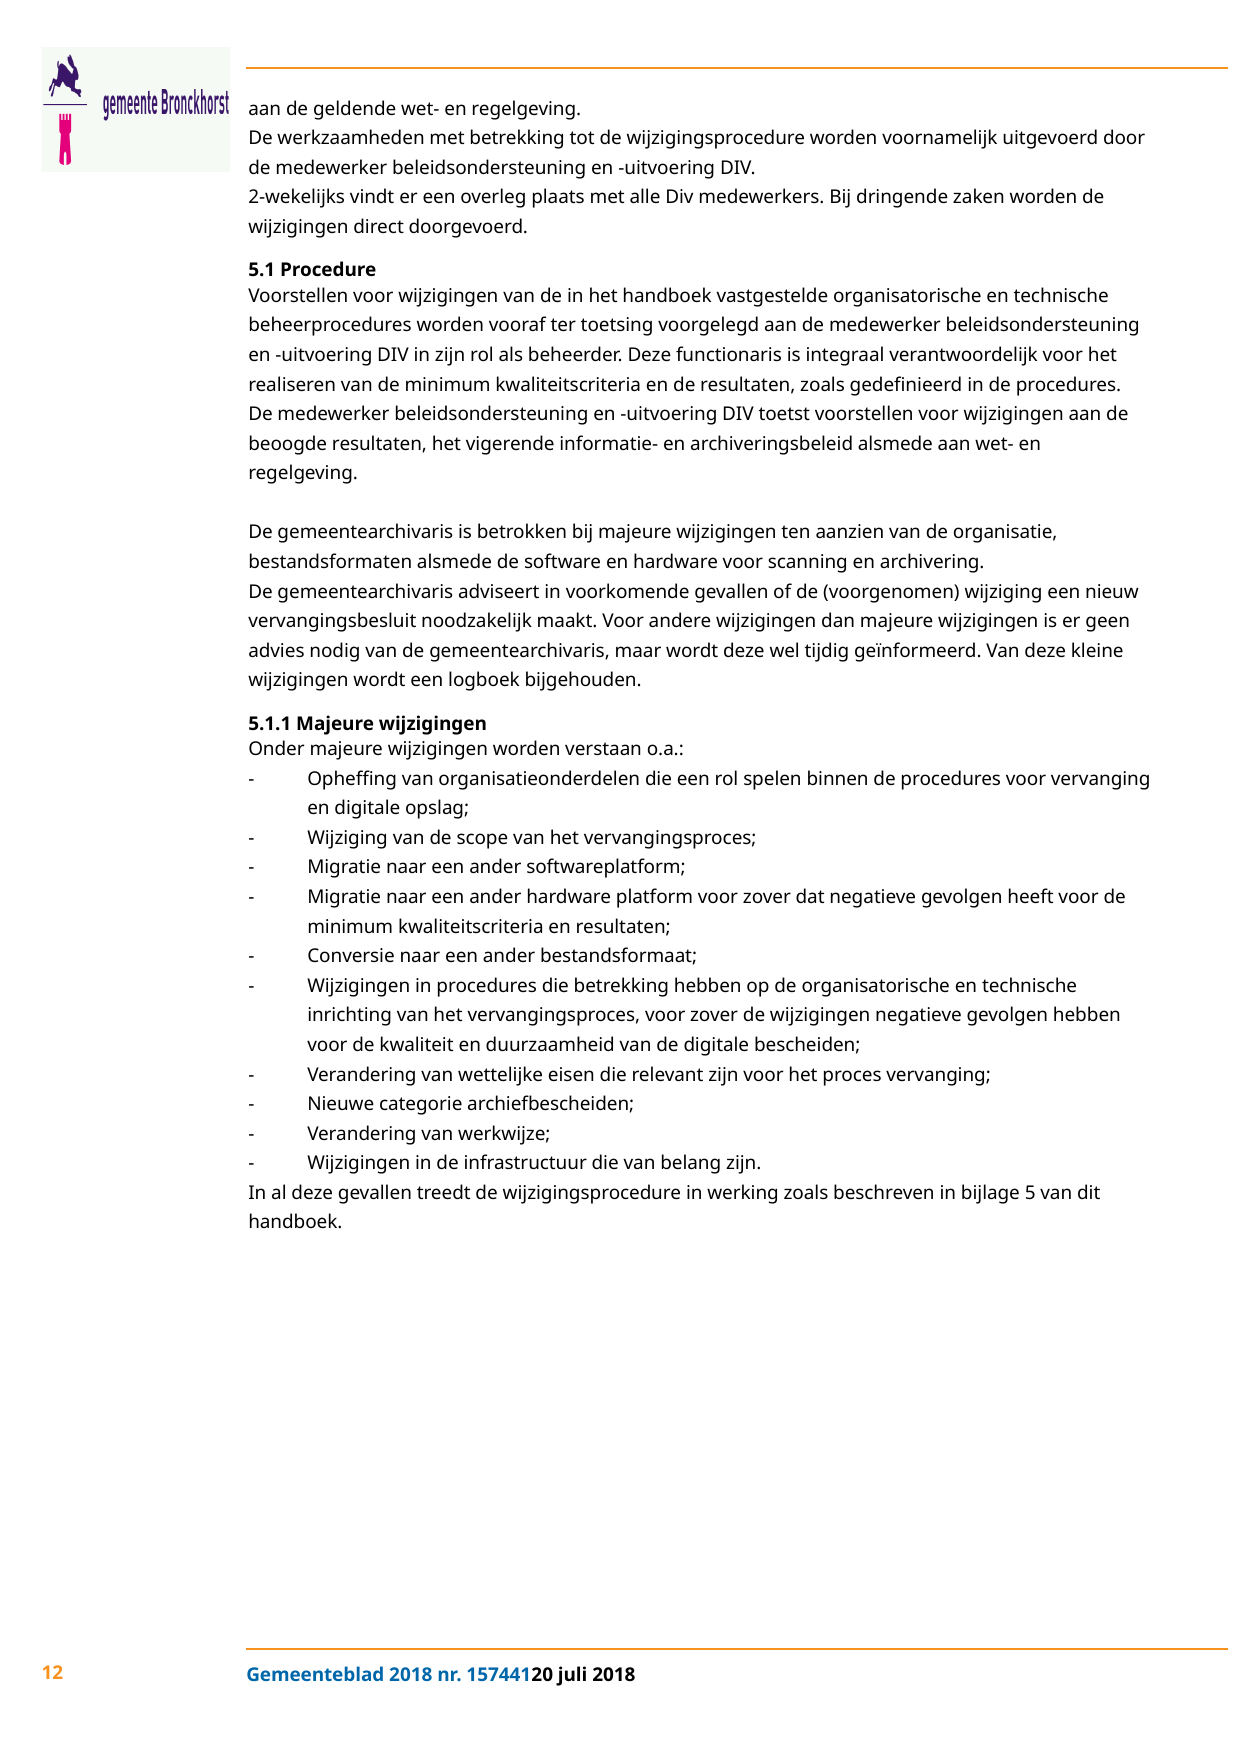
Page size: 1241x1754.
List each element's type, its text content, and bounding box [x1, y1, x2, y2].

list Verandering van werkwijze; [248, 1120, 1152, 1146]
text De gemeentearchivaris is betrokken bij majeure wijzigingen ten aanzien van de organisatie, bestandsformaten alsmede de software en hardware voor scanning en archivering. [248, 519, 1152, 574]
list Wijziging van de scope van het vervangingsproces; [248, 824, 1152, 850]
text 2-wekelijks vindt er een overleg plaats met alle Div medewerkers. Bij dringende zaken worden de wijzigingen direct doorgevoerd. [248, 183, 1152, 239]
text 5.1.1 Majeure wijzigingen [248, 710, 1152, 735]
text 5.1 Procedure [248, 256, 1152, 282]
text De medewerker beleidsondersteuning en -uitvoering DIV toetst voorstellen voor wijzigingen aan de beoogde resultaten, het vigerende informatie- en archiveringsbeleid alsmede aan wet- en regelgeving. [248, 400, 1152, 485]
list Migratie naar een ander hardware platform voor zover dat negatieve gevolgen heeft voor de minimum kwaliteitscriteria en resultaten; [248, 883, 1152, 939]
text Voorstellen voor wijzigingen van de in het handboek vastgestelde organisatorische en technische beheerprocedures worden vooraf ter toetsing voorgelegd aan de medewerker beleidsondersteuning en -uitvoering DIV in zijn rol als beheerder. Deze functionaris is integraal verantwoordelijk voor het realiseren van de minimum kwaliteitscriteria en de resultaten, zoals gedefinieerd in de procedures. [248, 282, 1152, 396]
list Nieuwe categorie archiefbescheiden; [248, 1090, 1152, 1116]
picture [41, 47, 231, 172]
text aan de geldende wet- en regelgeving. [248, 95, 1152, 121]
list Wijzigingen in de infrastructuur die van belang zijn. [248, 1149, 1152, 1175]
list Conversie naar een ander bestandsformaat; [248, 942, 1152, 968]
text De werkzaamheden met betrekking tot de wijzigingsprocedure worden voornamelijk uitgevoerd door de medewerker beleidsondersteuning en -uitvoering DIV. [248, 124, 1152, 180]
text Onder majeure wijzigingen worden verstaan o.a.: [248, 735, 1152, 761]
text De gemeentearchivaris adviseert in voorkomende gevallen of de (voorgenomen) wijziging een nieuw vervangingsbesluit noodzakelijk maakt. Voor andere wijzigingen dan majeure wijzigingen is er geen advies nodig van de gemeentearchivaris, maar wordt deze wel tijdig geïnformeerd. Van deze kleine wijzigingen wordt een logboek bijgehouden. [248, 578, 1152, 692]
text In al deze gevallen treedt de wijzigingsprocedure in werking zoals beschreven in bijlage 5 van dit handboek. [248, 1179, 1152, 1234]
list Verandering van wettelijke eisen die relevant zijn voor het proces vervanging; [248, 1061, 1152, 1087]
list Wijzigingen in procedures die betrekking hebben op de organisatorische en technische inrichting van het vervangingsproces, voor zover de wijzigingen negatieve gevolgen hebben voor de kwaliteit en duurzaamheid van de digitale bescheiden; [248, 972, 1152, 1057]
list Opheffing van organisatieonderdelen die een rol spelen binnen de procedures voor vervanging en digitale opslag; [248, 765, 1152, 820]
list Migratie naar een ander softwareplatform; [248, 854, 1152, 879]
